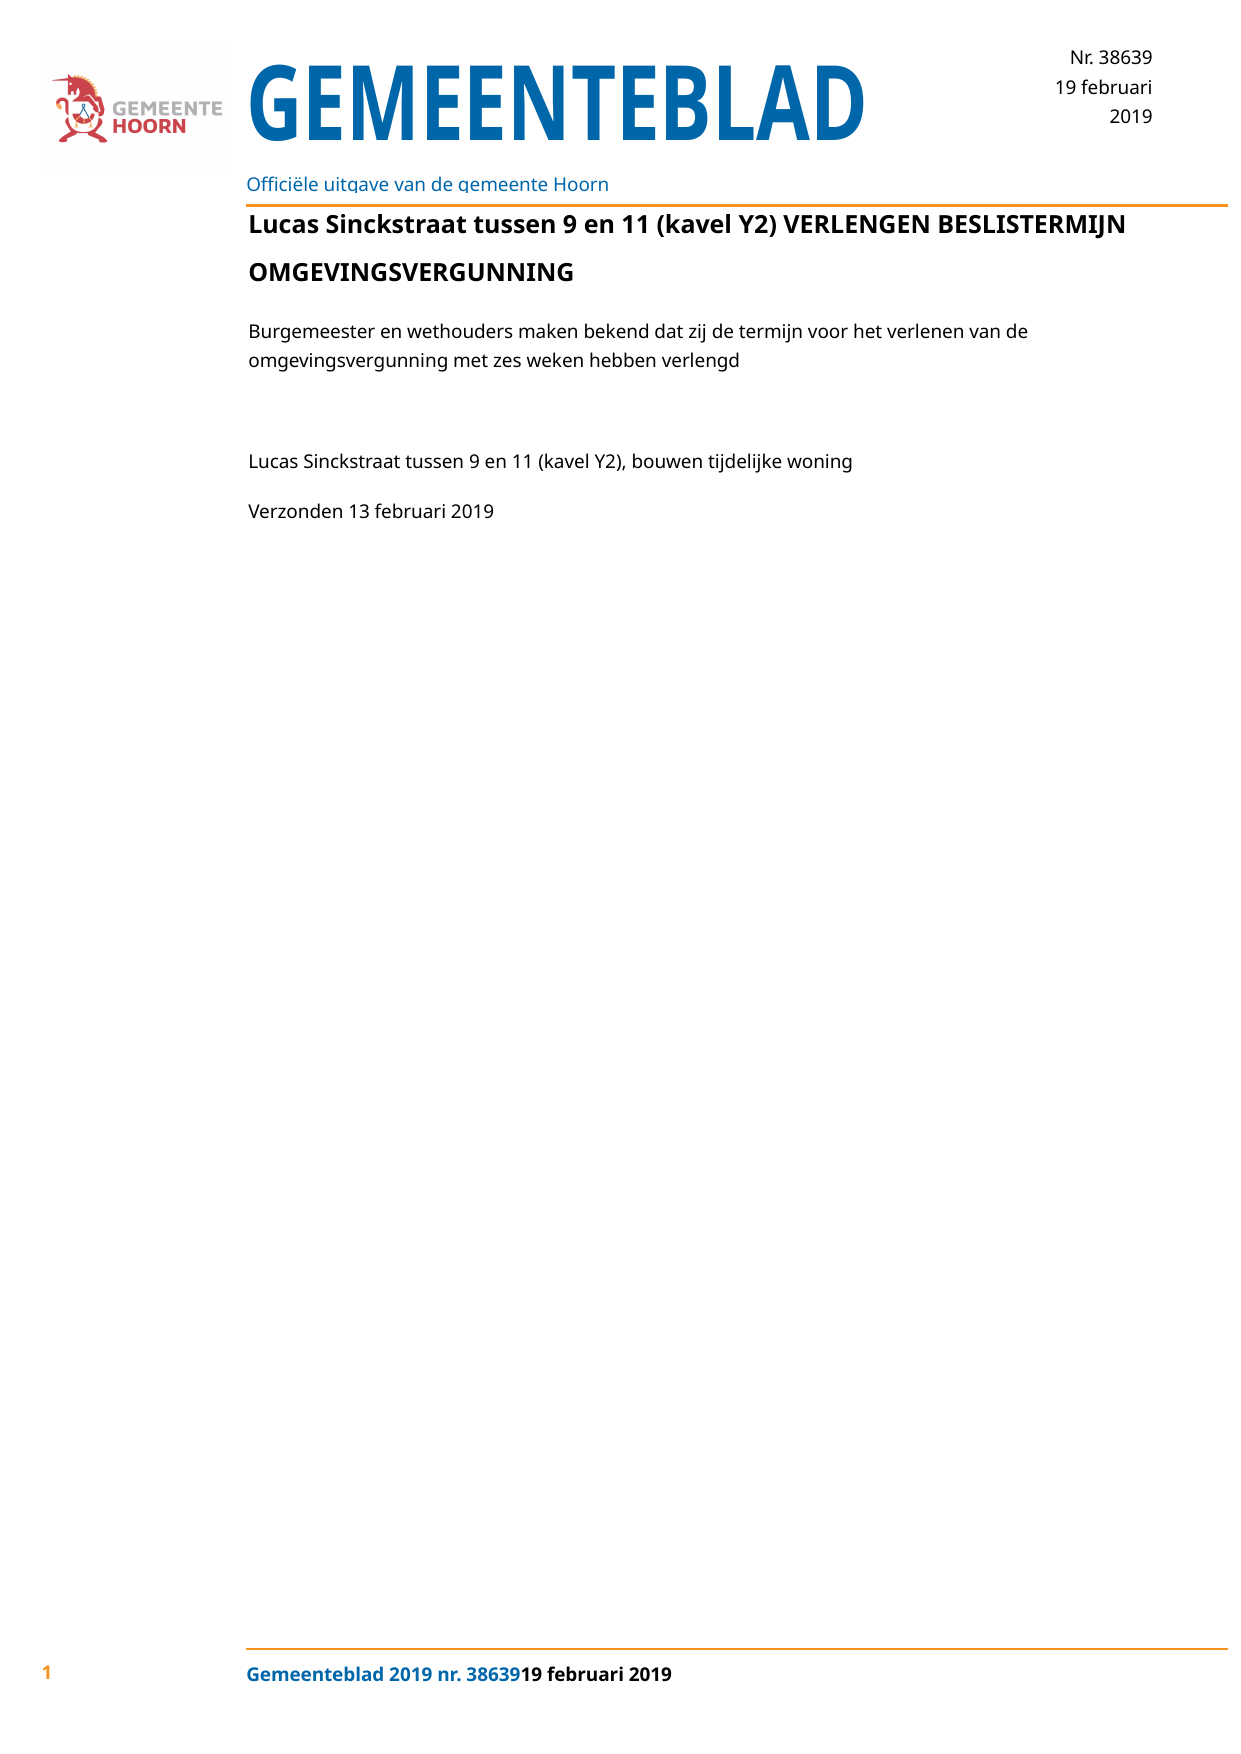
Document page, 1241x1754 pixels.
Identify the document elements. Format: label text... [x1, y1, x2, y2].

text Burgemeester en wethouders maken bekend dat zij de termijn voor het verlenen van de omgevingsvergunning met zes weken hebben verlengd [248, 318, 1152, 373]
text Lucas Sinckstraat tussen 9 en 11 (kavel Y2), bouwen tijdelijke woning [248, 448, 1152, 474]
text Verzonden 13 februari 2019 [248, 499, 1152, 524]
picture [41, 47, 231, 172]
text Lucas Sinckstraat tussen 9 en 11 (kavel Y2) VERLENGEN BESLISTERMIJN OMGEVINGSVERGUNNING [248, 207, 1152, 288]
